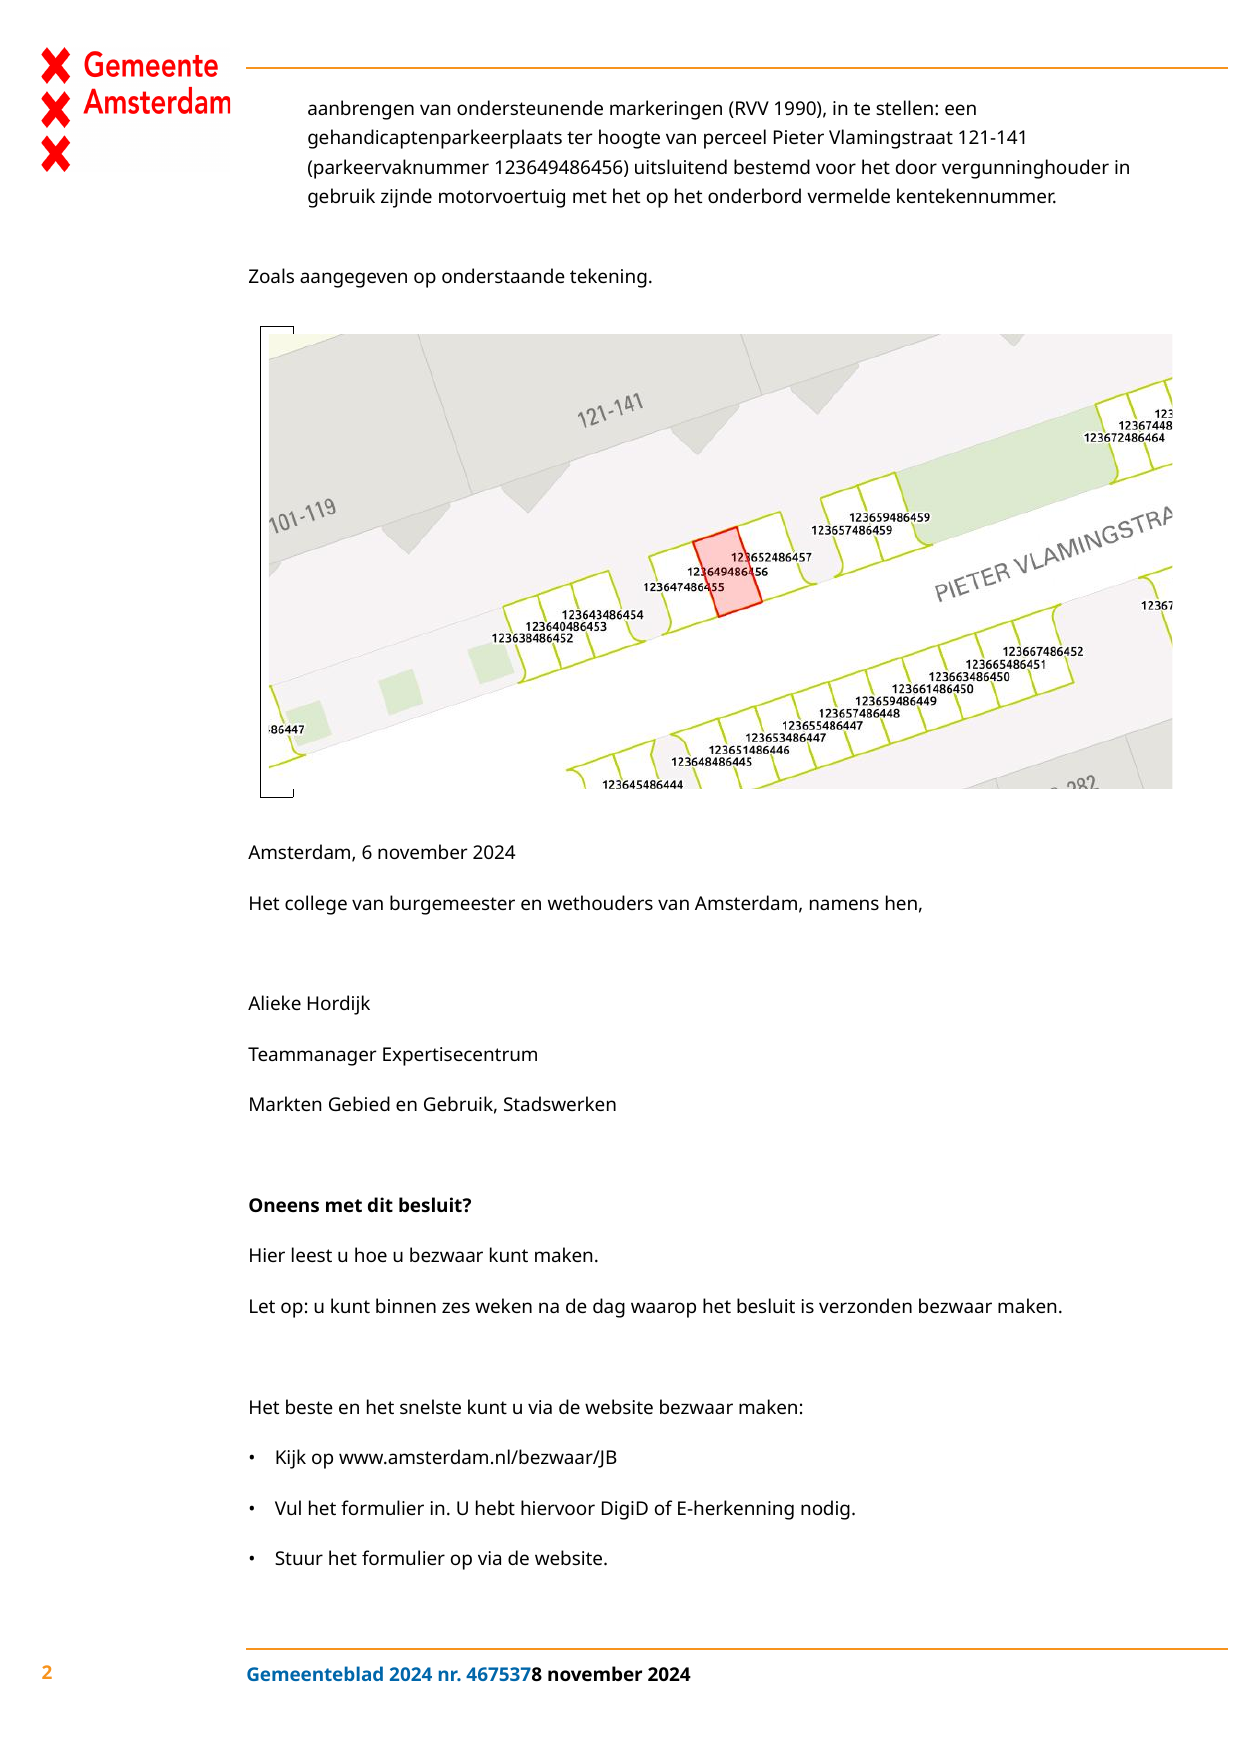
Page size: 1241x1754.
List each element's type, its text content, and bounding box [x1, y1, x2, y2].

picture [268, 334, 1173, 789]
list aanbrengen van ondersteunende markeringen (RVV 1990), in te stellen: een gehandicaptenparkeerplaats ter hoogte van perceel Pieter Vlamingstraat 121-141 (parkeervaknummer 123649486456) uitsluitend bestemd voor het door vergunninghouder in gebruik zijnde motorvoertuig met het op het onderbord vermelde kentekennummer. [248, 95, 1152, 209]
text Markten Gebied en Gebruik, Stadswerken [248, 1091, 1152, 1117]
text • Kijk op www.amsterdam.nl/bezwaar/JB [248, 1444, 1152, 1470]
text Oneens met dit besluit? [248, 1192, 1152, 1218]
text Hier leest u hoe u bezwaar kunt maken. [248, 1243, 1152, 1268]
picture [41, 47, 231, 172]
text Alieke Hordijk [248, 991, 1152, 1016]
text • Stuur het formulier op via de website. [248, 1545, 1152, 1571]
text Zoals aangegeven op onderstaande tekening. [248, 263, 1152, 289]
text Het college van burgemeester en wethouders van Amsterdam, namens hen, [248, 890, 1152, 916]
text • Vul het formulier in. U hebt hiervoor DigiD of E-herkenning nodig. [248, 1495, 1152, 1521]
text Amsterdam, 6 november 2024 [248, 839, 1152, 865]
text Teammanager Expertisecentrum [248, 1041, 1152, 1067]
text Let op: u kunt binnen zes weken na de dag waarop het besluit is verzonden bezwaar maken. [248, 1293, 1152, 1319]
text Het beste en het snelste kunt u via de website bezwaar maken: [248, 1394, 1152, 1420]
